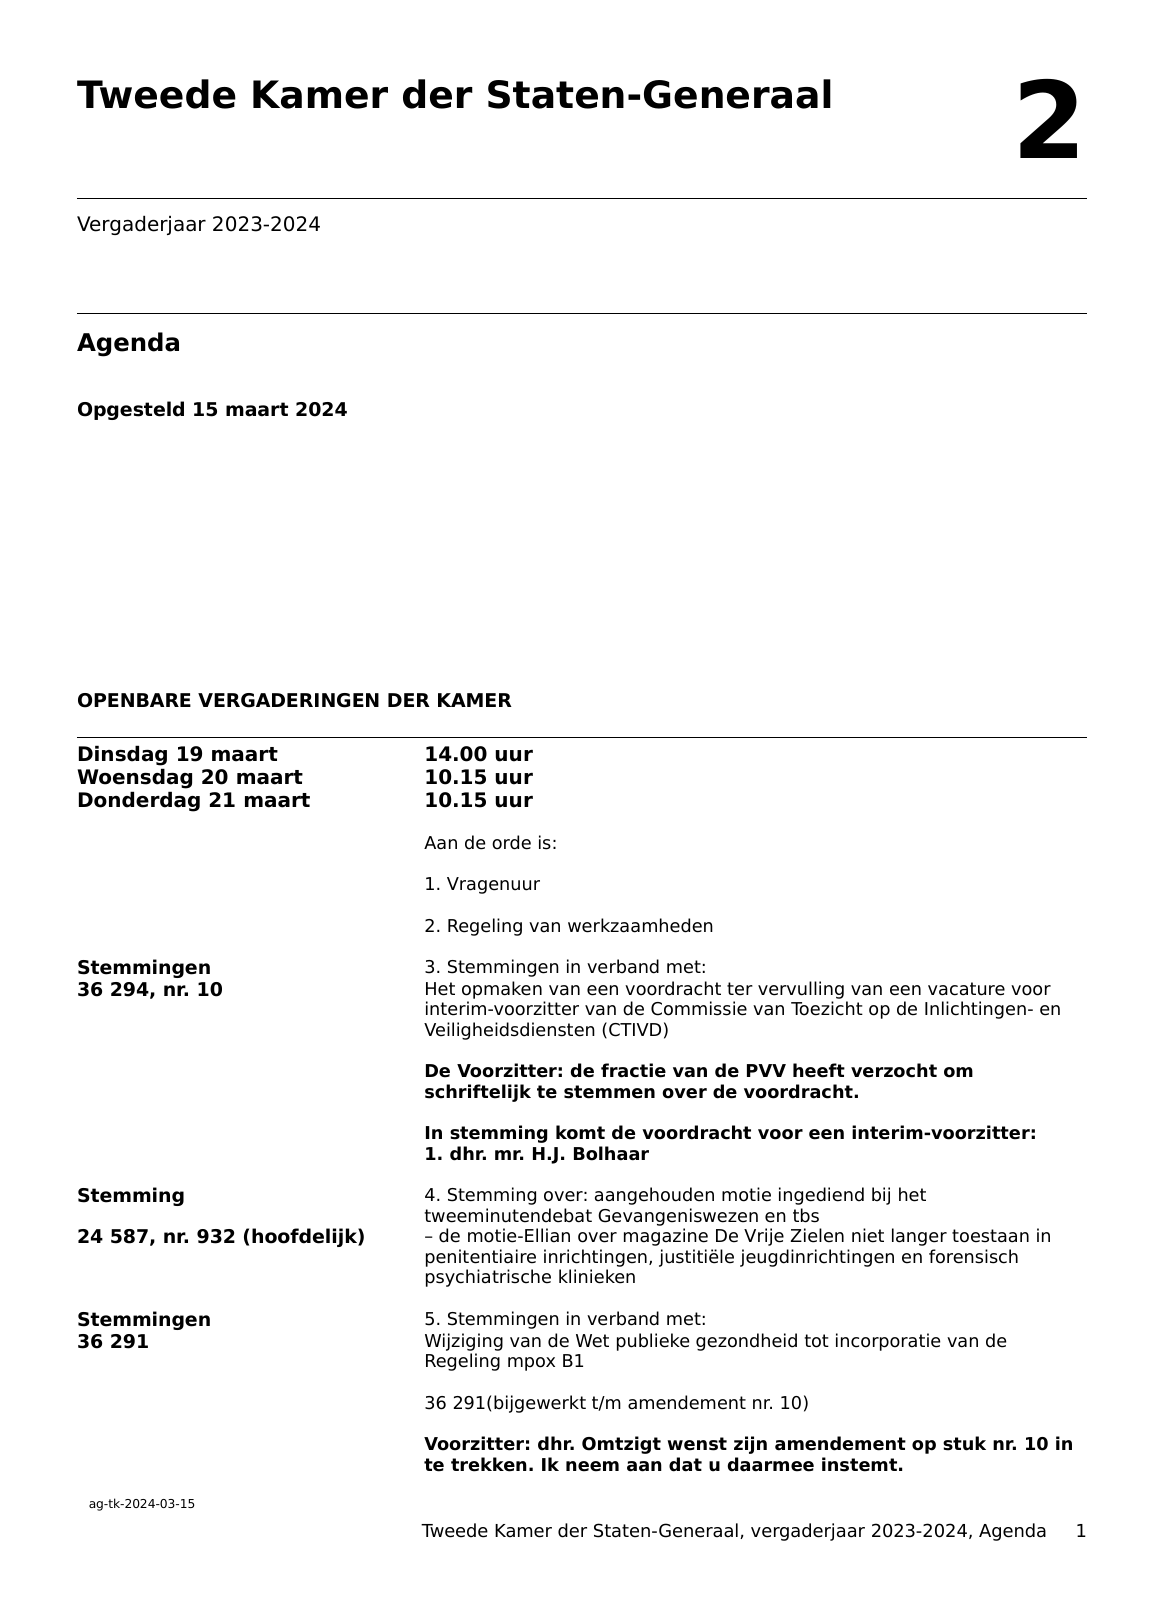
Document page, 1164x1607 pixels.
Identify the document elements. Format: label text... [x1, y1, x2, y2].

table_cell [77, 833, 401, 854]
table_cell Vergaderjaar 2023-2024 [77, 199, 1087, 313]
table_header Tweede Kamer der Staten-Generaal [77, 59, 886, 198]
table_header 14.00 uur [418, 738, 1087, 766]
table_cell [77, 1288, 401, 1309]
table_cell [418, 1164, 1087, 1185]
table_cell 36 291(bijgewerkt t/m amendement nr. 10) [418, 1393, 1087, 1413]
table_cell [77, 1144, 401, 1164]
table_cell [418, 1103, 1087, 1123]
table_cell [401, 1164, 418, 1185]
table_cell [418, 854, 1087, 874]
table_cell [401, 1372, 418, 1393]
table_cell [418, 1372, 1087, 1393]
table_cell [401, 1309, 418, 1331]
table_header Dinsdag 19 maart [77, 738, 401, 766]
table_cell [401, 1061, 418, 1102]
table_cell [77, 1413, 401, 1434]
table_cell [77, 1164, 401, 1185]
table_cell [77, 895, 401, 916]
table_cell 36 294, nr. 10 [77, 979, 401, 1041]
table_cell [77, 813, 401, 833]
table_cell [401, 789, 418, 812]
table_cell [77, 916, 401, 936]
table_cell Aan de orde is: [418, 833, 1087, 854]
text Opgesteld 15 maart 2024 [77, 399, 1087, 421]
table_cell [418, 1041, 1087, 1061]
table_cell Stemmingen [77, 1309, 401, 1331]
table_cell [77, 936, 401, 957]
table_cell [77, 1061, 401, 1102]
table_cell De Voorzitter: de fractie van de PVV heeft verzocht om schriftelijk te stemmen over de voordracht. [418, 1061, 1087, 1102]
table_cell Stemmingen [77, 957, 401, 979]
table_cell [401, 936, 418, 957]
table_cell [401, 979, 418, 1041]
table_cell [401, 1103, 418, 1123]
table_cell [401, 833, 418, 854]
table_cell [401, 854, 418, 874]
table_cell 36 291 [77, 1331, 401, 1372]
table_cell 1. dhr. mr. H.J. Bolhaar [418, 1144, 1087, 1164]
table_cell [401, 766, 418, 789]
table_cell [418, 813, 1087, 833]
table_cell Woensdag 20 maart [77, 766, 401, 789]
table_cell 4. Stemming over: aangehouden motie ingediend bij het tweeminutendebat Gevangeniswezen en tbs [418, 1185, 1087, 1226]
table_cell [77, 1393, 401, 1413]
table_cell [418, 1288, 1087, 1309]
table_cell [401, 1123, 418, 1144]
table_cell [418, 1413, 1087, 1434]
table_cell [401, 895, 418, 916]
table_cell 10.15 uur [418, 766, 1087, 789]
table_cell [401, 1288, 418, 1309]
table_cell [77, 1103, 401, 1123]
table_cell Het opmaken van een voordracht ter vervulling van een vacature voor interim-voorzitter van de Commissie van Toezicht op de Inlichtingen- en Veiligheidsdiensten (CTIVD) [418, 979, 1087, 1041]
table_cell [77, 1434, 401, 1475]
subtitle OPENBARE VERGADERINGEN DER KAMER [77, 690, 1087, 712]
table_cell Stemming [77, 1185, 401, 1226]
table_cell Wijziging van de Wet publieke gezondheid tot incorporatie van de Regeling mpox B1 [418, 1331, 1087, 1372]
table_cell In stemming komt de voordracht voor een interim-voorzitter: [418, 1123, 1087, 1144]
table_cell – de motie-Ellian over magazine De Vrije Zielen niet langer toestaan in penitentiaire inrichtingen, justitiële jeugdinrichtingen en forensisch psychiatrische klinieken [418, 1226, 1087, 1288]
table_header [401, 738, 418, 766]
table_cell 5. Stemmingen in verband met: [418, 1309, 1087, 1331]
table_cell 3. Stemmingen in verband met: [418, 957, 1087, 979]
table_cell [401, 1331, 418, 1372]
table_cell [401, 874, 418, 895]
table_cell Voorzitter: dhr. Omtzigt wenst zijn amendement op stuk nr. 10 in te trekken. Ik neem aan dat u daarmee instemt. [418, 1434, 1087, 1475]
table_cell [401, 1185, 418, 1226]
table_cell Agenda [77, 314, 422, 357]
table_cell [401, 1393, 418, 1413]
table_cell [401, 916, 418, 936]
table_cell [418, 895, 1087, 916]
table_cell [422, 314, 1087, 357]
table_cell [401, 1144, 418, 1164]
table_cell 2. Regeling van werkzaamheden [418, 916, 1087, 936]
table_cell [418, 936, 1087, 957]
table_cell [77, 1041, 401, 1061]
table_cell [401, 1041, 418, 1061]
table_cell [401, 1413, 418, 1434]
table_cell [77, 1372, 401, 1393]
table_cell 24 587, nr. 932 (hoofdelijk) [77, 1226, 401, 1288]
table_cell 1. Vragenuur [418, 874, 1087, 895]
table_cell [77, 854, 401, 874]
table_cell [77, 1123, 401, 1144]
table_cell Donderdag 21 maart [77, 789, 401, 812]
text ag-tk-2024-03-15 [88, 1497, 323, 1511]
table_cell [401, 1434, 418, 1475]
table_cell [401, 1226, 418, 1288]
table_cell [401, 813, 418, 833]
table_cell 10.15 uur [418, 789, 1087, 812]
table_header 2 [886, 59, 1087, 198]
table_cell [77, 874, 401, 895]
table_cell [401, 957, 418, 979]
